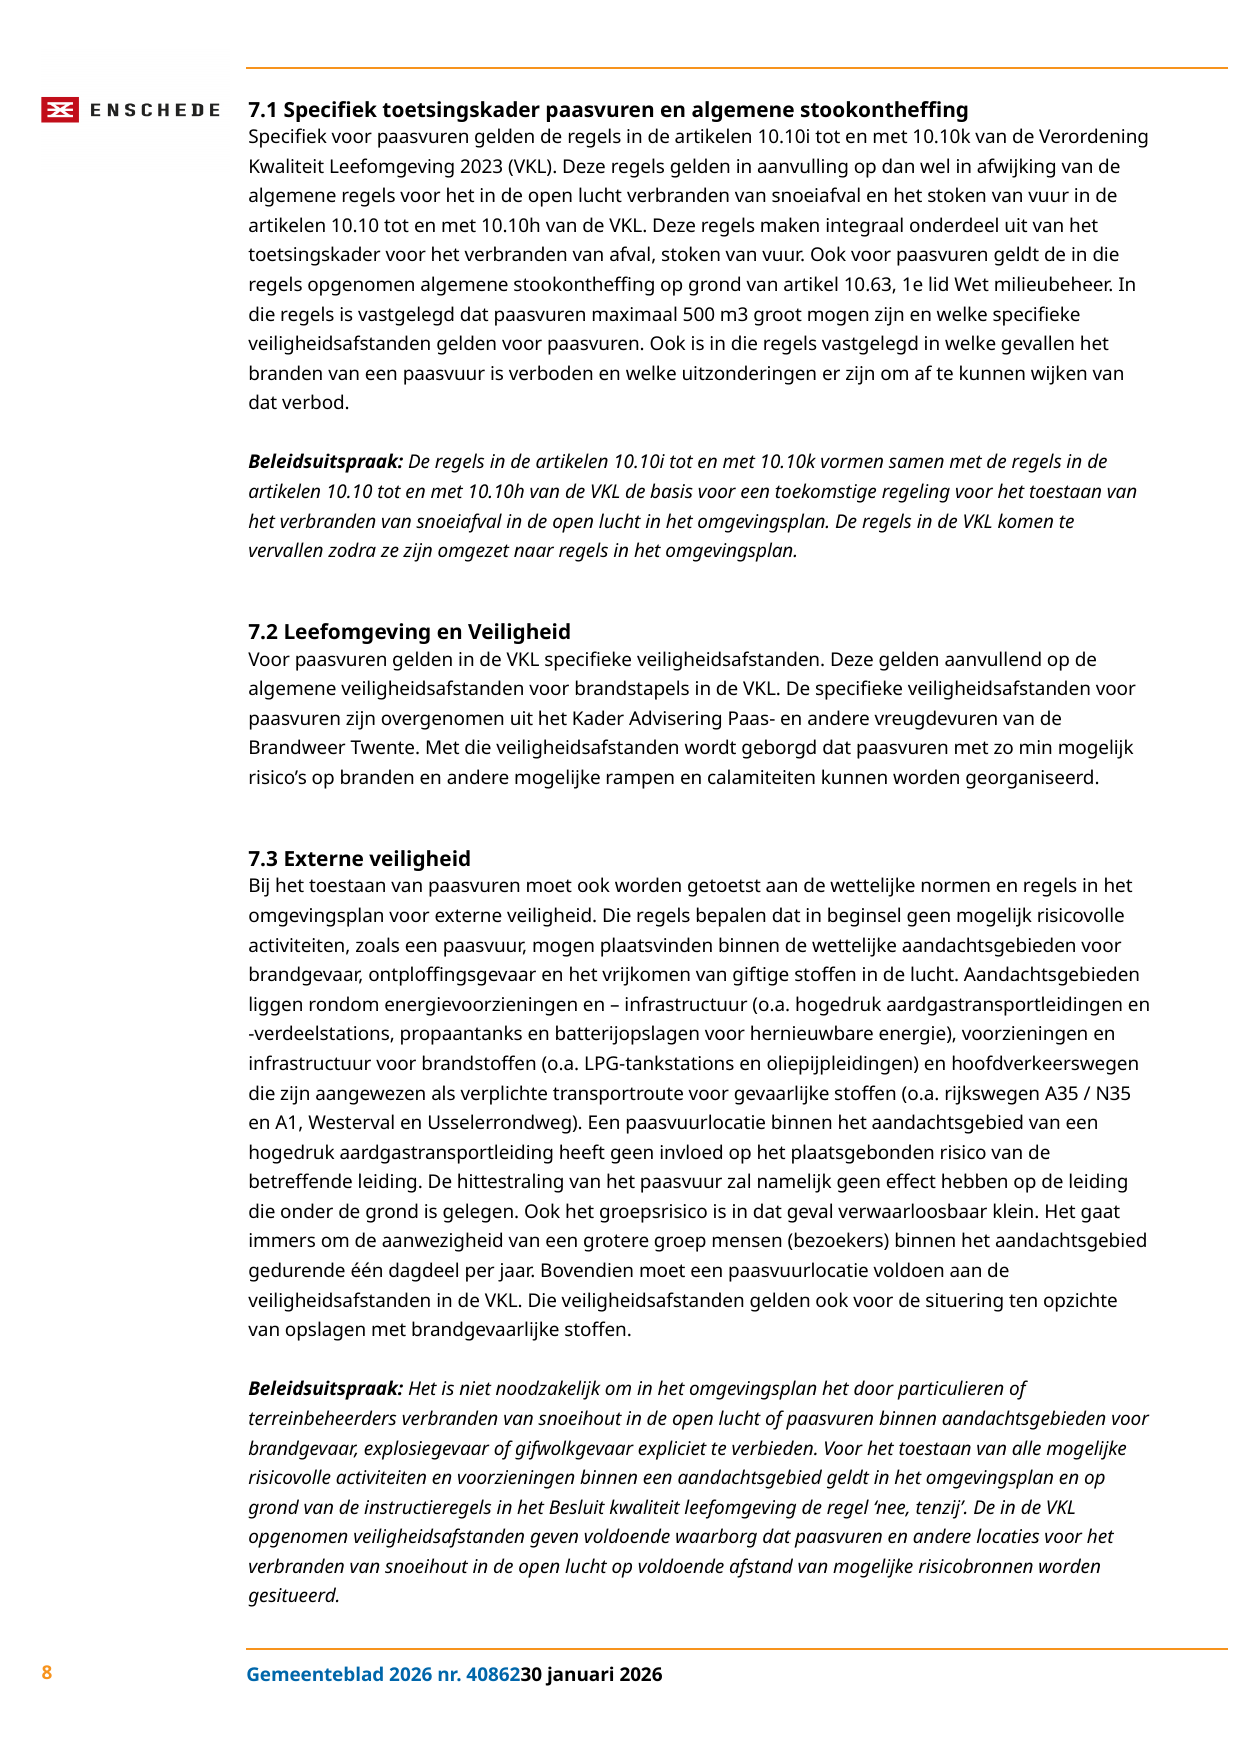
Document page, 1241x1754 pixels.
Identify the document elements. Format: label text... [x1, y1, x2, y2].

text Beleidsuitspraak: Het is niet noodzakelijk om in het omgevingsplan het door particulieren of terreinbeheerders verbranden van snoeihout in de open lucht of paasvuren binnen aandachtsgebieden voor brandgevaar, explosiegevaar of gifwolkgevaar expliciet te verbieden. Voor het toestaan van alle mogelijke risicovolle activiteiten en voorzieningen binnen een aandachtsgebied geldt in het omgevingsplan en op grond van de instructieregels in het Besluit kwaliteit leefomgeving de regel ‘nee, tenzij’. De in de VKL opgenomen veiligheidsafstanden geven voldoende waarborg dat paasvuren en andere locaties voor het verbranden van snoeihout in de open lucht op voldoende afstand van mogelijke risicobronnen worden gesitueerd. [248, 1376, 1152, 1608]
text Voor paasvuren gelden in de VKL specifieke veiligheidsafstanden. Deze gelden aanvullend op de algemene veiligheidsafstanden voor brandstapels in de VKL. De specifieke veiligheidsafstanden voor paasvuren zijn overgenomen uit het Kader Advisering Paas- en andere vreugdevuren van de Brandweer Twente. Met die veiligheidsafstanden wordt geborgd dat paasvuren met zo min mogelijk risico’s op branden en andere mogelijke rampen en calamiteiten kunnen worden georganiseerd. [248, 646, 1152, 790]
text Bij het toestaan van paasvuren moet ook worden getoetst aan de wettelijke normen en regels in het omgevingsplan voor externe veiligheid. Die regels bepalen dat in beginsel geen mogelijk risicovolle activiteiten, zoals een paasvuur, mogen plaatsvinden binnen de wettelijke aandachtsgebieden voor brandgevaar, ontploffingsgevaar en het vrijkomen van giftige stoffen in de lucht. Aandachtsgebieden liggen rondom energievoorzieningen en – infrastructuur (o.a. hogedruk aardgastransportleidingen en -verdeelstations, propaantanks en batterijopslagen voor hernieuwbare energie), voorzieningen en infrastructuur voor brandstoffen (o.a. LPG-tankstations en oliepijpleidingen) en hoofdverkeerswegen die zijn aangewezen als verplichte transportroute voor gevaarlijke stoffen (o.a. rijkswegen A35 / N35 en A1, Westerval en Usselerrondweg). Een paasvuurlocatie binnen het aandachtsgebied van een hogedruk aardgastransportleiding heeft geen invloed op het plaatsgebonden risico van de betreffende leiding. De hittestraling van het paasvuur zal namelijk geen effect hebben op de leiding die onder de grond is gelegen. Ook het groepsrisico is in dat geval verwaarloosbaar klein. Het gaat immers om de aanwezigheid van een grotere groep mensen (bezoekers) binnen het aandachtsgebied gedurende één dagdeel per jaar. Bovendien moet een paasvuurlocatie voldoen aan de veiligheidsafstanden in de VKL. Die veiligheidsafstanden gelden ook voor de situering ten opzichte van opslagen met brandgevaarlijke stoffen. [248, 873, 1152, 1342]
text 7.2 Leefomgeving en Veiligheid [248, 617, 1152, 646]
text 7.1 Specifiek toetsingskader paasvuren en algemene stookontheffing [248, 95, 1152, 123]
text Beleidsuitspraak: De regels in de artikelen 10.10i tot en met 10.10k vormen samen met de regels in de artikelen 10.10 tot en met 10.10h van de VKL de basis voor een toekomstige regeling voor het toestaan van het verbranden van snoeiafval in de open lucht in het omgevingsplan. De regels in de VKL komen te vervallen zodra ze zijn omgezet naar regels in het omgevingsplan. [248, 449, 1152, 563]
picture [41, 47, 231, 172]
text 7.3 Externe veiligheid [248, 844, 1152, 873]
text Specifiek voor paasvuren gelden de regels in de artikelen 10.10i tot en met 10.10k van de Verordening Kwaliteit Leefomgeving 2023 (VKL). Deze regels gelden in aanvulling op dan wel in afwijking van de algemene regels voor het in de open lucht verbranden van snoeiafval en het stoken van vuur in de artikelen 10.10 tot en met 10.10h van de VKL. Deze regels maken integraal onderdeel uit van het toetsingskader voor het verbranden van afval, stoken van vuur. Ook voor paasvuren geldt de in die regels opgenomen algemene stookontheffing op grond van artikel 10.63, 1e lid Wet milieubeheer. In die regels is vastgelegd dat paasvuren maximaal 500 m3 groot mogen zijn en welke specifieke veiligheidsafstanden gelden voor paasvuren. Ook is in die regels vastgelegd in welke gevallen het branden van een paasvuur is verboden en welke uitzonderingen er zijn om af te kunnen wijken van dat verbod. [248, 123, 1152, 415]
